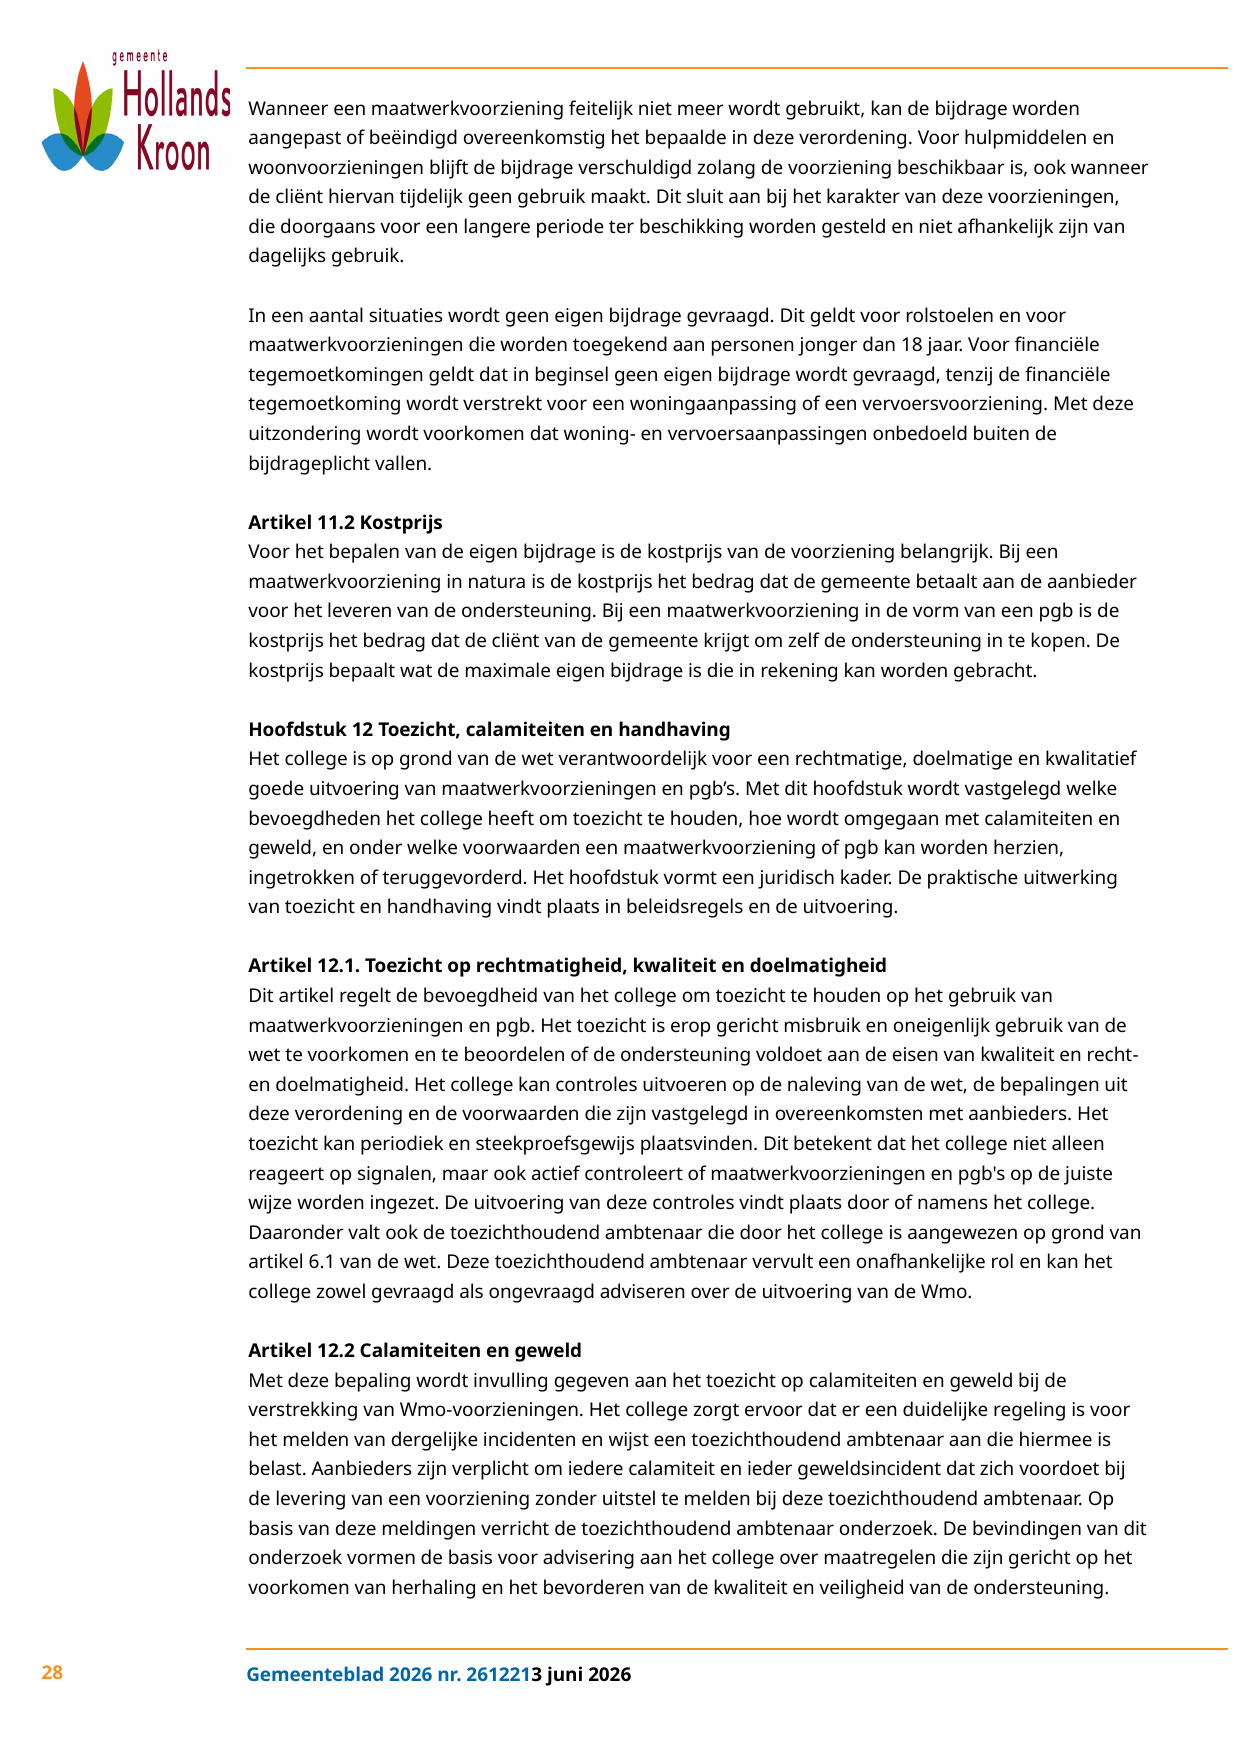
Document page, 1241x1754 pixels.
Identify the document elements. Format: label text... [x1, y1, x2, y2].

text Dit artikel regelt de bevoegdheid van het college om toezicht te houden op het gebruik van maatwerkvoorzieningen en pgb. Het toezicht is erop gericht misbruik en oneigenlijk gebruik van de wet te voorkomen en te beoordelen of de ondersteuning voldoet aan de eisen van kwaliteit en recht‑ en doelmatigheid. Het college kan controles uitvoeren op de naleving van de wet, de bepalingen uit deze verordening en de voorwaarden die zijn vastgelegd in overeenkomsten met aanbieders. Het toezicht kan periodiek en steekproefsgewijs plaatsvinden. Dit betekent dat het college niet alleen reageert op signalen, maar ook actief controleert of maatwerkvoorzieningen en pgb's op de juiste wijze worden ingezet. De uitvoering van deze controles vindt plaats door of namens het college. Daaronder valt ook de toezichthoudend ambtenaar die door het college is aangewezen op grond van artikel 6.1 van de wet. Deze toezichthoudend ambtenaar vervult een onafhankelijke rol en kan het college zowel gevraagd als ongevraagd adviseren over de uitvoering van de Wmo. [248, 982, 1152, 1304]
text Artikel 12.1. Toezicht op rechtmatigheid, kwaliteit en doelmatigheid [248, 953, 1152, 978]
text Hoofdstuk 12 Toezicht, calamiteiten en handhaving [248, 716, 1152, 742]
text Artikel 12.2 Calamiteiten en geweld [248, 1337, 1152, 1363]
text Artikel 11.2 Kostprijs [248, 509, 1152, 535]
text Het college is op grond van de wet verantwoordelijk voor een rechtmatige, doelmatige en kwalitatief goede uitvoering van maatwerkvoorzieningen en pgb’s. Met dit hoofdstuk wordt vastgelegd welke bevoegdheden het college heeft om toezicht te houden, hoe wordt omgegaan met calamiteiten en geweld, en onder welke voorwaarden een maatwerkvoorziening of pgb kan worden herzien, ingetrokken of teruggevorderd. Het hoofdstuk vormt een juridisch kader. De praktische uitwerking van toezicht en handhaving vindt plaats in beleidsregels en de uitvoering. [248, 746, 1152, 919]
text Voor het bepalen van de eigen bijdrage is de kostprijs van de voorziening belangrijk. Bij een maatwerkvoorziening in natura is de kostprijs het bedrag dat de gemeente betaalt aan de aanbieder voor het leveren van de ondersteuning. Bij een maatwerkvoorziening in de vorm van een pgb is de kostprijs het bedrag dat de cliënt van de gemeente krijgt om zelf de ondersteuning in te kopen. De kostprijs bepaalt wat de maximale eigen bijdrage is die in rekening kan worden gebracht. [248, 538, 1152, 683]
text Met deze bepaling wordt invulling gegeven aan het toezicht op calamiteiten en geweld bij de verstrekking van Wmo‑voorzieningen. Het college zorgt ervoor dat er een duidelijke regeling is voor het melden van dergelijke incidenten en wijst een toezichthoudend ambtenaar aan die hiermee is belast. Aanbieders zijn verplicht om iedere calamiteit en ieder geweldsincident dat zich voordoet bij de levering van een voorziening zonder uitstel te melden bij deze toezichthoudend ambtenaar. Op basis van deze meldingen verricht de toezichthoudend ambtenaar onderzoek. De bevindingen van dit onderzoek vormen de basis voor advisering aan het college over maatregelen die zijn gericht op het voorkomen van herhaling en het bevorderen van de kwaliteit en veiligheid van de ondersteuning. [248, 1367, 1152, 1600]
text Wanneer een maatwerkvoorziening feitelijk niet meer wordt gebruikt, kan de bijdrage worden aangepast of beëindigd overeenkomstig het bepaalde in deze verordening. Voor hulpmiddelen en woonvoorzieningen blijft de bijdrage verschuldigd zolang de voorziening beschikbaar is, ook wanneer de cliënt hiervan tijdelijk geen gebruik maakt. Dit sluit aan bij het karakter van deze voorzieningen, die doorgaans voor een langere periode ter beschikking worden gesteld en niet afhankelijk zijn van dagelijks gebruik. [248, 95, 1152, 268]
text In een aantal situaties wordt geen eigen bijdrage gevraagd. Dit geldt voor rolstoelen en voor maatwerkvoorzieningen die worden toegekend aan personen jonger dan 18 jaar. Voor financiële tegemoetkomingen geldt dat in beginsel geen eigen bijdrage wordt gevraagd, tenzij de financiële tegemoetkoming wordt verstrekt voor een woningaanpassing of een vervoersvoorziening. Met deze uitzondering wordt voorkomen dat woning‑ en vervoersaanpassingen onbedoeld buiten de bijdrageplicht vallen. [248, 302, 1152, 476]
picture [41, 47, 231, 172]
